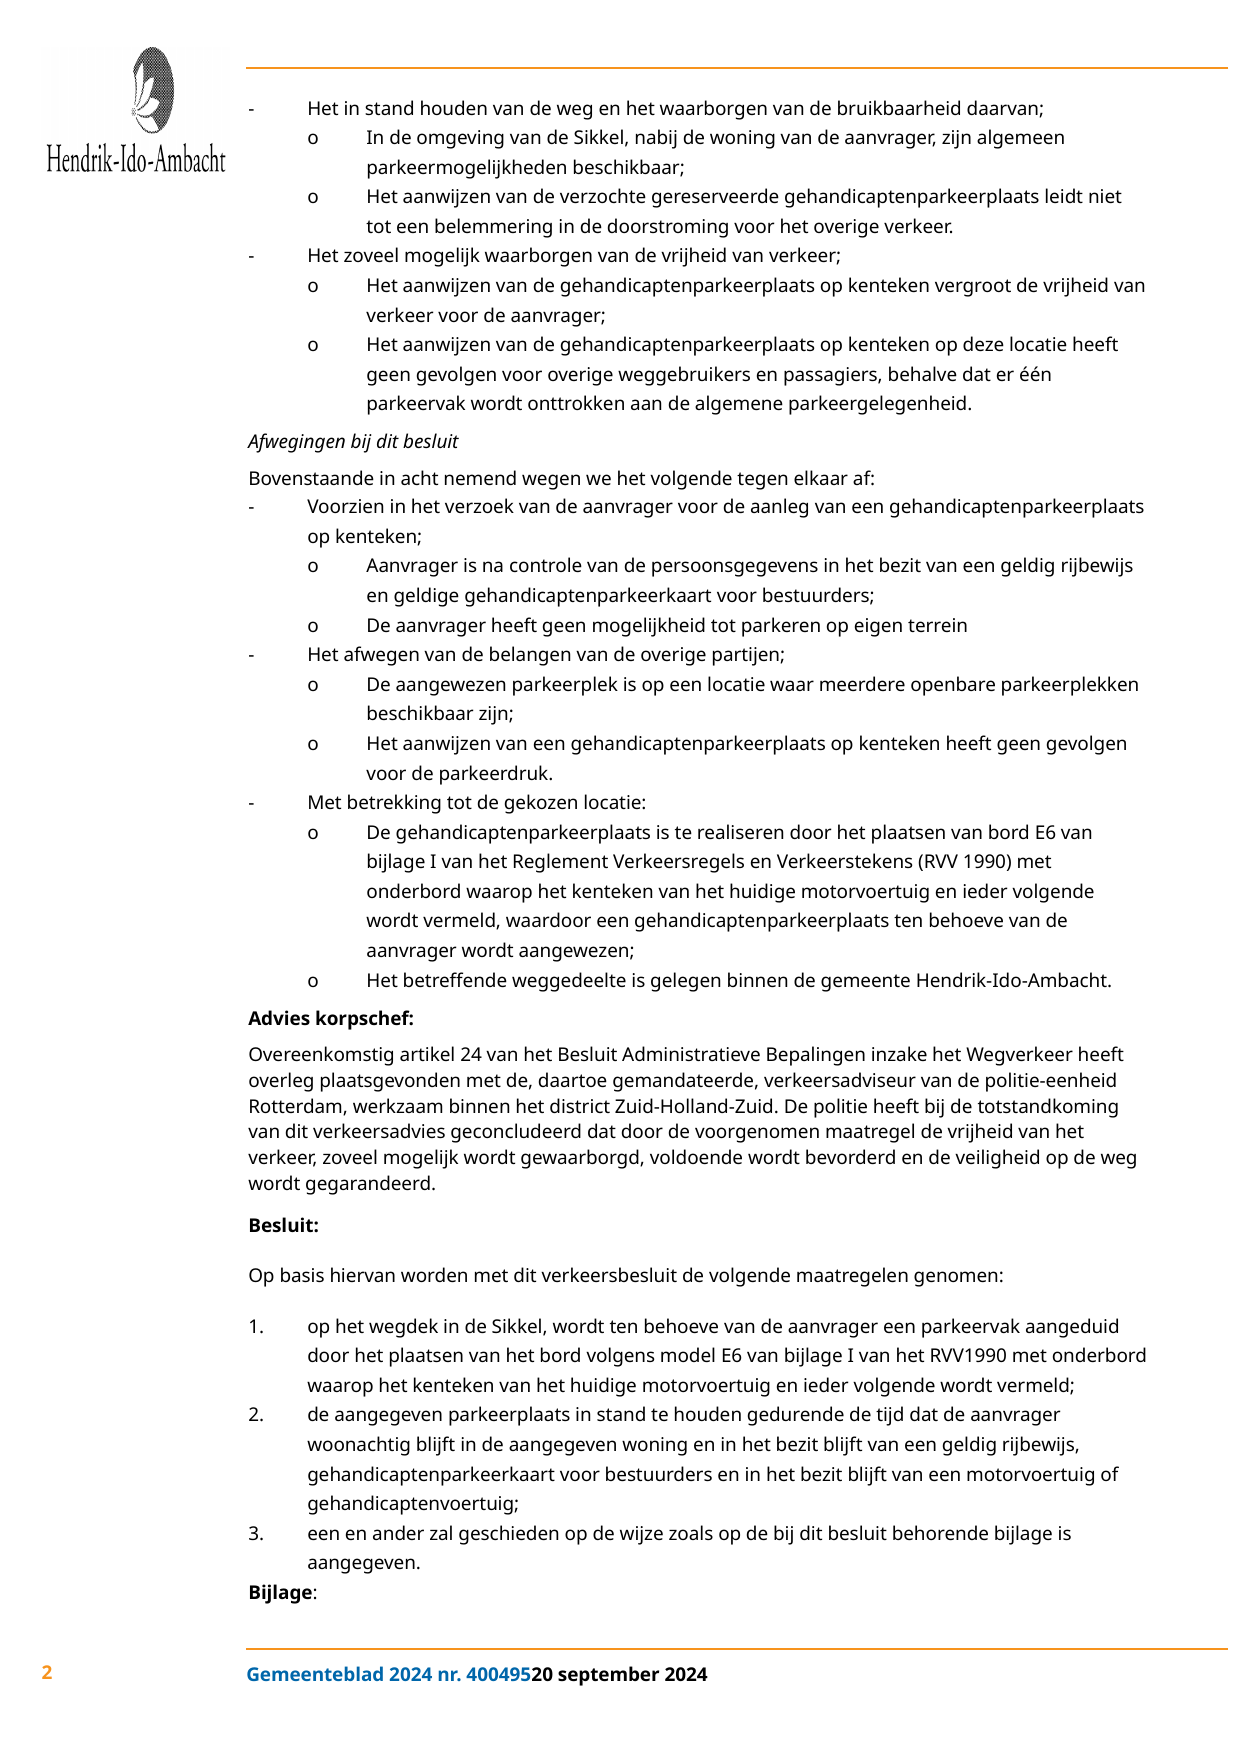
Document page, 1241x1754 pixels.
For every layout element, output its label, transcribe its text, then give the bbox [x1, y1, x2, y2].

list Voorzien in het verzoek van de aanvrager voor de aanleg van een gehandicaptenparkeerplaats op kenteken; [248, 493, 1152, 549]
list Het aanwijzen van de verzochte gereserveerde gehandicaptenparkeerplaats leidt niet tot een belemmering in de doorstroming voor het overige verkeer. [307, 183, 1152, 239]
text Bovenstaande in acht nemend wegen we het volgende tegen elkaar af: [248, 465, 1152, 491]
text Afwegingen bij dit besluit [248, 428, 1152, 454]
text Advies korpschef: [248, 1005, 1152, 1031]
picture [41, 47, 231, 172]
list Het aanwijzen van een gehandicaptenparkeerplaats op kenteken heeft geen gevolgen voor de parkeerdruk. [307, 730, 1152, 786]
text Besluit: [248, 1212, 1152, 1238]
text Overeenkomstig artikel 24 van het Besluit Administratieve Bepalingen inzake het Wegverkeer heeft overleg plaatsgevonden met de, daartoe gemandateerde, verkeersadviseur van de politie-eenheid Rotterdam, werkzaam binnen het district Zuid-Holland-Zuid. De politie heeft bij de totstandkoming van dit verkeersadvies geconcludeerd dat door de voorgenomen maatregel de vrijheid van het verkeer, zoveel mogelijk wordt gewaarborgd, voldoende wordt bevorderd en de veiligheid op de weg wordt gegarandeerd. [248, 1041, 1152, 1196]
list Het aanwijzen van de gehandicaptenparkeerplaats op kenteken vergroot de vrijheid van verkeer voor de aanvrager; [307, 272, 1152, 328]
text Bijlage: [248, 1579, 1152, 1605]
list Het betreffende weggedeelte is gelegen binnen de gemeente Hendrik-Ido-Ambacht. [307, 967, 1152, 993]
list Het in stand houden van de weg en het waarborgen van de bruikbaarheid daarvan; [248, 95, 1152, 121]
list De aanvrager heeft geen mogelijkheid tot parkeren op eigen terrein [307, 612, 1152, 638]
list Aanvrager is na controle van de persoonsgegevens in het bezit van een geldig rijbewijs en geldige gehandicaptenparkeerkaart voor bestuurders; [307, 553, 1152, 608]
list de aangegeven parkeerplaats in stand te houden gedurende de tijd dat de aanvrager woonachtig blijft in de aangegeven woning en in het bezit blijft van een geldig rijbewijs, gehandicaptenparkeerkaart voor bestuurders en in het bezit blijft van een motorvoertuig of gehandicaptenvoertuig; [248, 1402, 1152, 1516]
list op het wegdek in de Sikkel, wordt ten behoeve van de aanvrager een parkeervak aangeduid door het plaatsen van het bord volgens model E6 van bijlage I van het RVV1990 met onderbord waarop het kenteken van het huidige motorvoertuig en ieder volgende wordt vermeld; [248, 1313, 1152, 1398]
list Het zoveel mogelijk waarborgen van de vrijheid van verkeer; [248, 243, 1152, 268]
list een en ander zal geschieden op de wijze zoals op de bij dit besluit behorende bijlage is aangegeven. [248, 1520, 1152, 1575]
list Het aanwijzen van de gehandicaptenparkeerplaats op kenteken op deze locatie heeft geen gevolgen voor overige weggebruikers en passagiers, behalve dat er één parkeervak wordt onttrokken aan de algemene parkeergelegenheid. [307, 331, 1152, 416]
list Met betrekking tot de gekozen locatie: [248, 789, 1152, 815]
list De aangewezen parkeerplek is op een locatie waar meerdere openbare parkeerplekken beschikbaar zijn; [307, 671, 1152, 726]
list In de omgeving van de Sikkel, nabij de woning van de aanvrager, zijn algemeen parkeermogelijkheden beschikbaar; [307, 124, 1152, 180]
text Op basis hiervan worden met dit verkeersbesluit de volgende maatregelen genomen: [248, 1262, 1152, 1288]
list Het afwegen van de belangen van de overige partijen; [248, 641, 1152, 667]
list De gehandicaptenparkeerplaats is te realiseren door het plaatsen van bord E6 van bijlage I van het Reglement Verkeersregels en Verkeerstekens (RVV 1990) met onderbord waarop het kenteken van het huidige motorvoertuig en ieder volgende wordt vermeld, waardoor een gehandicaptenparkeerplaats ten behoeve van de aanvrager wordt aangewezen; [307, 819, 1152, 963]
